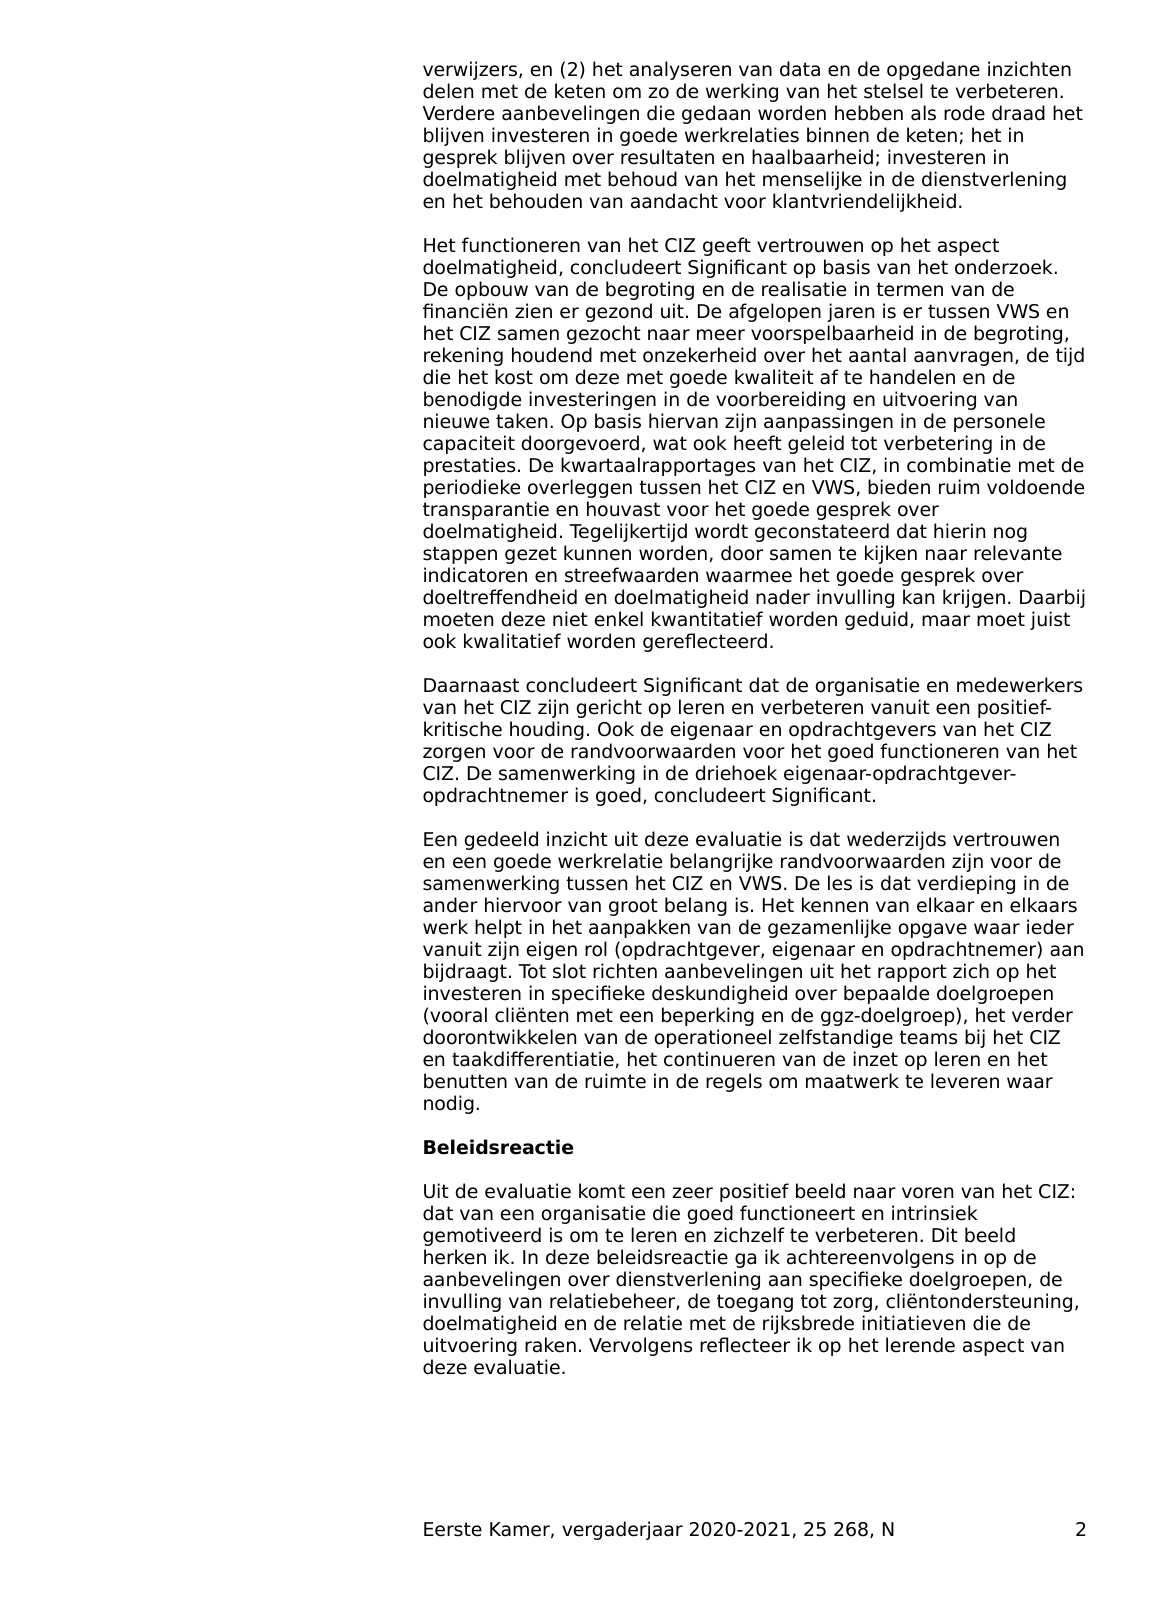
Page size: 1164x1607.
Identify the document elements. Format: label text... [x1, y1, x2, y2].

text verwijzers, en (2) het analyseren van data en de opgedane inzichten delen met de keten om zo de werking van het stelsel te verbeteren. Verdere aanbevelingen die gedaan worden hebben als rode draad het blijven investeren in goede werkrelaties binnen de keten; het in gesprek blijven over resultaten en haalbaarheid; investeren in doelmatigheid met behoud van het menselijke in de dienstverlening en het behouden van aandacht voor klantvriendelijkheid. [422, 59, 1087, 213]
text Het functioneren van het CIZ geeft vertrouwen op het aspect doelmatigheid, concludeert Significant op basis van het onderzoek. De opbouw van de begroting en de realisatie in termen van de financiën zien er gezond uit. De afgelopen jaren is er tussen VWS en het CIZ samen gezocht naar meer voorspelbaarheid in de begroting, rekening houdend met onzekerheid over het aantal aanvragen, de tijd die het kost om deze met goede kwaliteit af te handelen en de benodigde investeringen in de voorbereiding en uitvoering van nieuwe taken. Op basis hiervan zijn aanpassingen in de personele capaciteit doorgevoerd, wat ook heeft geleid tot verbetering in de prestaties. De kwartaalrapportages van het CIZ, in combinatie met de periodieke overleggen tussen het CIZ en VWS, bieden ruim voldoende transparantie en houvast voor het goede gesprek over doelmatigheid. Tegelijkertijd wordt geconstateerd dat hierin nog stappen gezet kunnen worden, door samen te kijken naar relevante indicatoren en streefwaarden waarmee het goede gesprek over doeltreffendheid en doelmatigheid nader invulling kan krijgen. Daarbij moeten deze niet enkel kwantitatief worden geduid, maar moet juist ook kwalitatief worden gereflecteerd. [422, 235, 1087, 653]
subtitle Beleidsreactie [422, 1137, 1087, 1159]
text Daarnaast concludeert Significant dat de organisatie en medewerkers van het CIZ zijn gericht op leren en verbeteren vanuit een positief-kritische houding. Ook de eigenaar en opdrachtgevers van het CIZ zorgen voor de randvoorwaarden voor het goed functioneren van het CIZ. De samenwerking in de driehoek eigenaar-opdrachtgever-opdrachtnemer is goed, concludeert Significant. [422, 675, 1087, 807]
text Uit de evaluatie komt een zeer positief beeld naar voren van het CIZ: dat van een organisatie die goed functioneert en intrinsiek gemotiveerd is om te leren en zichzelf te verbeteren. Dit beeld herken ik. In deze beleidsreactie ga ik achtereenvolgens in op de aanbevelingen over dienstverlening aan specifieke doelgroepen, de invulling van relatiebeheer, de toegang tot zorg, cliëntondersteuning, doelmatigheid en de relatie met de rijksbrede initiatieven die de uitvoering raken. Vervolgens reflecteer ik op het lerende aspect van deze evaluatie. [422, 1181, 1087, 1379]
text Een gedeeld inzicht uit deze evaluatie is dat wederzijds vertrouwen en een goede werkrelatie belangrijke randvoorwaarden zijn voor de samenwerking tussen het CIZ en VWS. De les is dat verdieping in de ander hiervoor van groot belang is. Het kennen van elkaar en elkaars werk helpt in het aanpakken van de gezamenlijke opgave waar ieder vanuit zijn eigen rol (opdrachtgever, eigenaar en opdrachtnemer) aan bijdraagt. Tot slot richten aanbevelingen uit het rapport zich op het investeren in specifieke deskundigheid over bepaalde doelgroepen (vooral cliënten met een beperking en de ggz-doelgroep), het verder doorontwikkelen van de operationeel zelfstandige teams bij het CIZ en taakdifferentiatie, het continueren van de inzet op leren en het benutten van de ruimte in de regels om maatwerk te leveren waar nodig. [422, 829, 1087, 1115]
